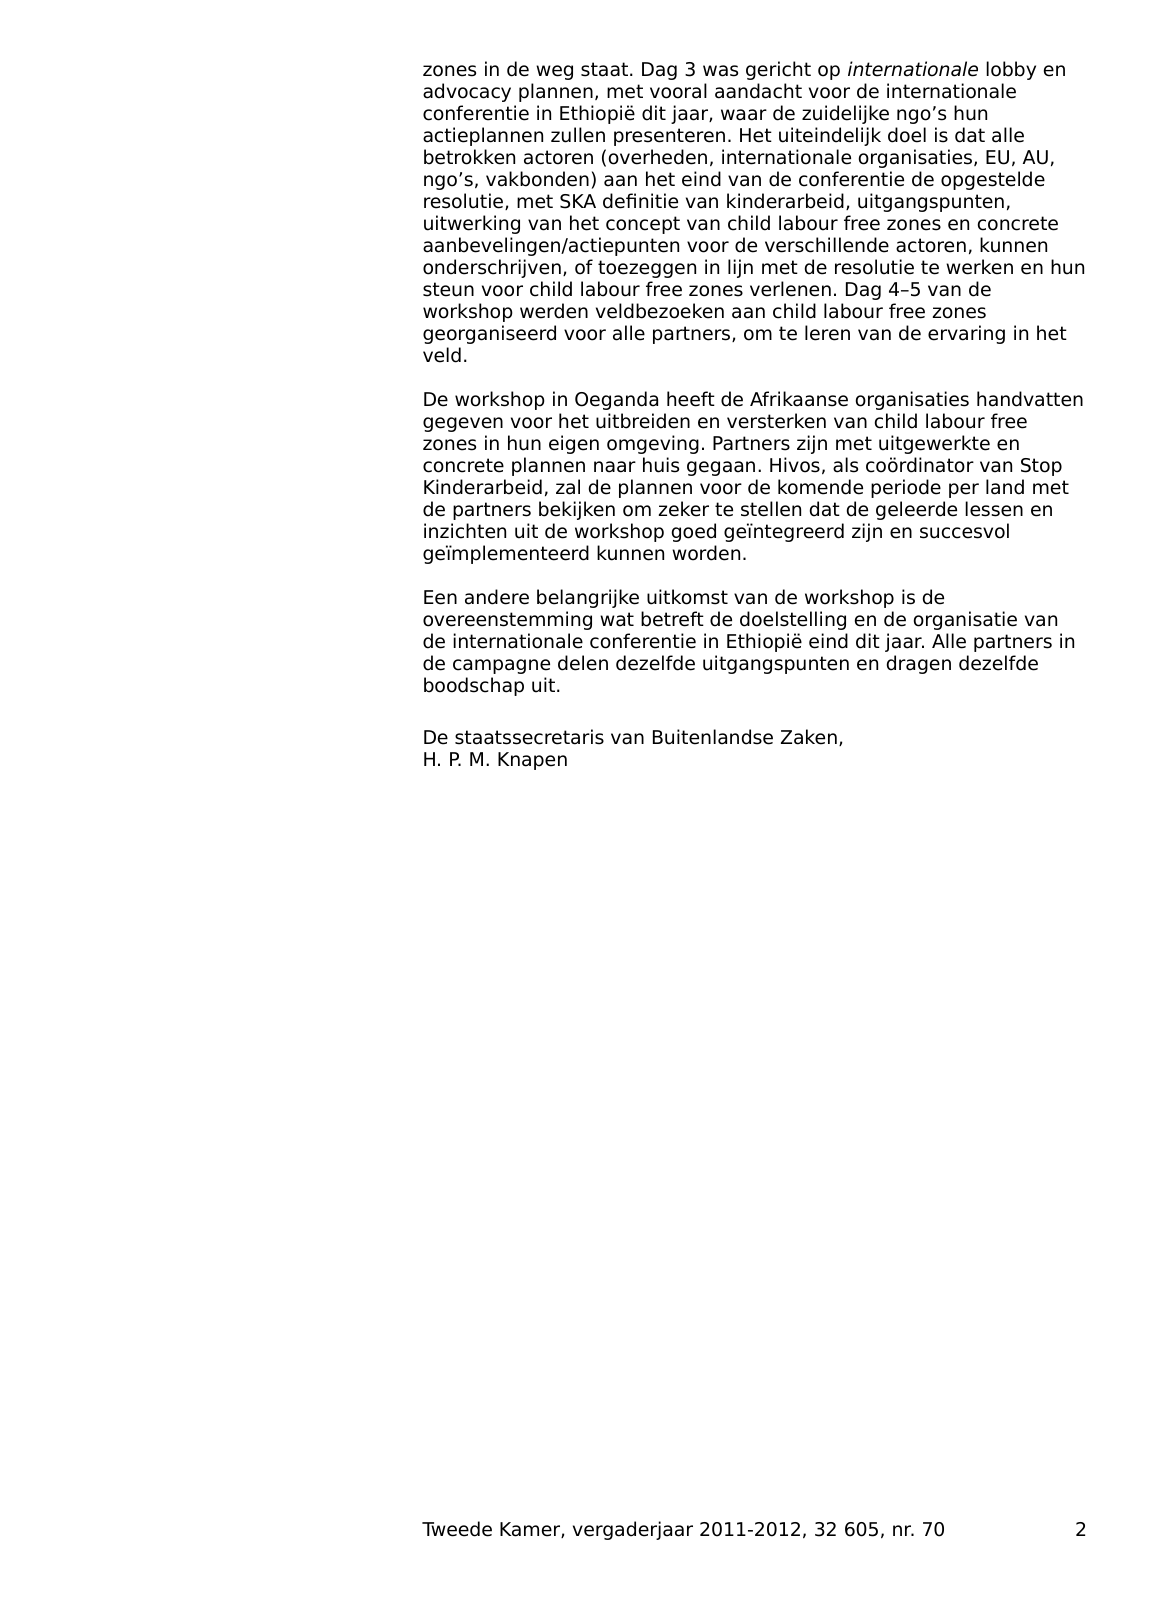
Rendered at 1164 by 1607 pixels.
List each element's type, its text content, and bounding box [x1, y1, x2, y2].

text Een andere belangrijke uitkomst van de workshop is de overeenstemming wat betreft de doelstelling en de organisatie van de internationale conferentie in Ethiopië eind dit jaar. Alle partners in de campagne delen dezelfde uitgangspunten en dragen dezelfde boodschap uit. [422, 587, 1087, 697]
text De workshop in Oeganda heeft de Afrikaanse organisaties handvatten gegeven voor het uitbreiden en versterken van child labour free zones in hun eigen omgeving. Partners zijn met uitgewerkte en concrete plannen naar huis gegaan. Hivos, als coördinator van Stop Kinderarbeid, zal de plannen voor de komende periode per land met de partners bekijken om zeker te stellen dat de geleerde lessen en inzichten uit de workshop goed geïntegreerd zijn en succesvol geïmplementeerd kunnen worden. [422, 389, 1087, 565]
text zones in de weg staat. Dag 3 was gericht op internationale lobby en advocacy plannen, met vooral aandacht voor de internationale conferentie in Ethiopië dit jaar, waar de zuidelijke ngo’s hun actieplannen zullen presenteren. Het uiteindelijk doel is dat alle betrokken actoren (overheden, internationale organisaties, EU, AU, ngo’s, vakbonden) aan het eind van de conferentie de opgestelde resolutie, met SKA definitie van kinderarbeid, uitgangspunten, uitwerking van het concept van child labour free zones en concrete aanbevelingen/actiepunten voor de verschillende actoren, kunnen onderschrijven, of toezeggen in lijn met de resolutie te werken en hun steun voor child labour free zones verlenen. Dag 4–5 van de workshop werden veldbezoeken aan child labour free zones georganiseerd voor alle partners, om te leren van de ervaring in het veld. [422, 59, 1087, 367]
text De staatssecretaris van Buitenlandse Zaken, H. P. M. Knapen [422, 727, 1087, 771]
